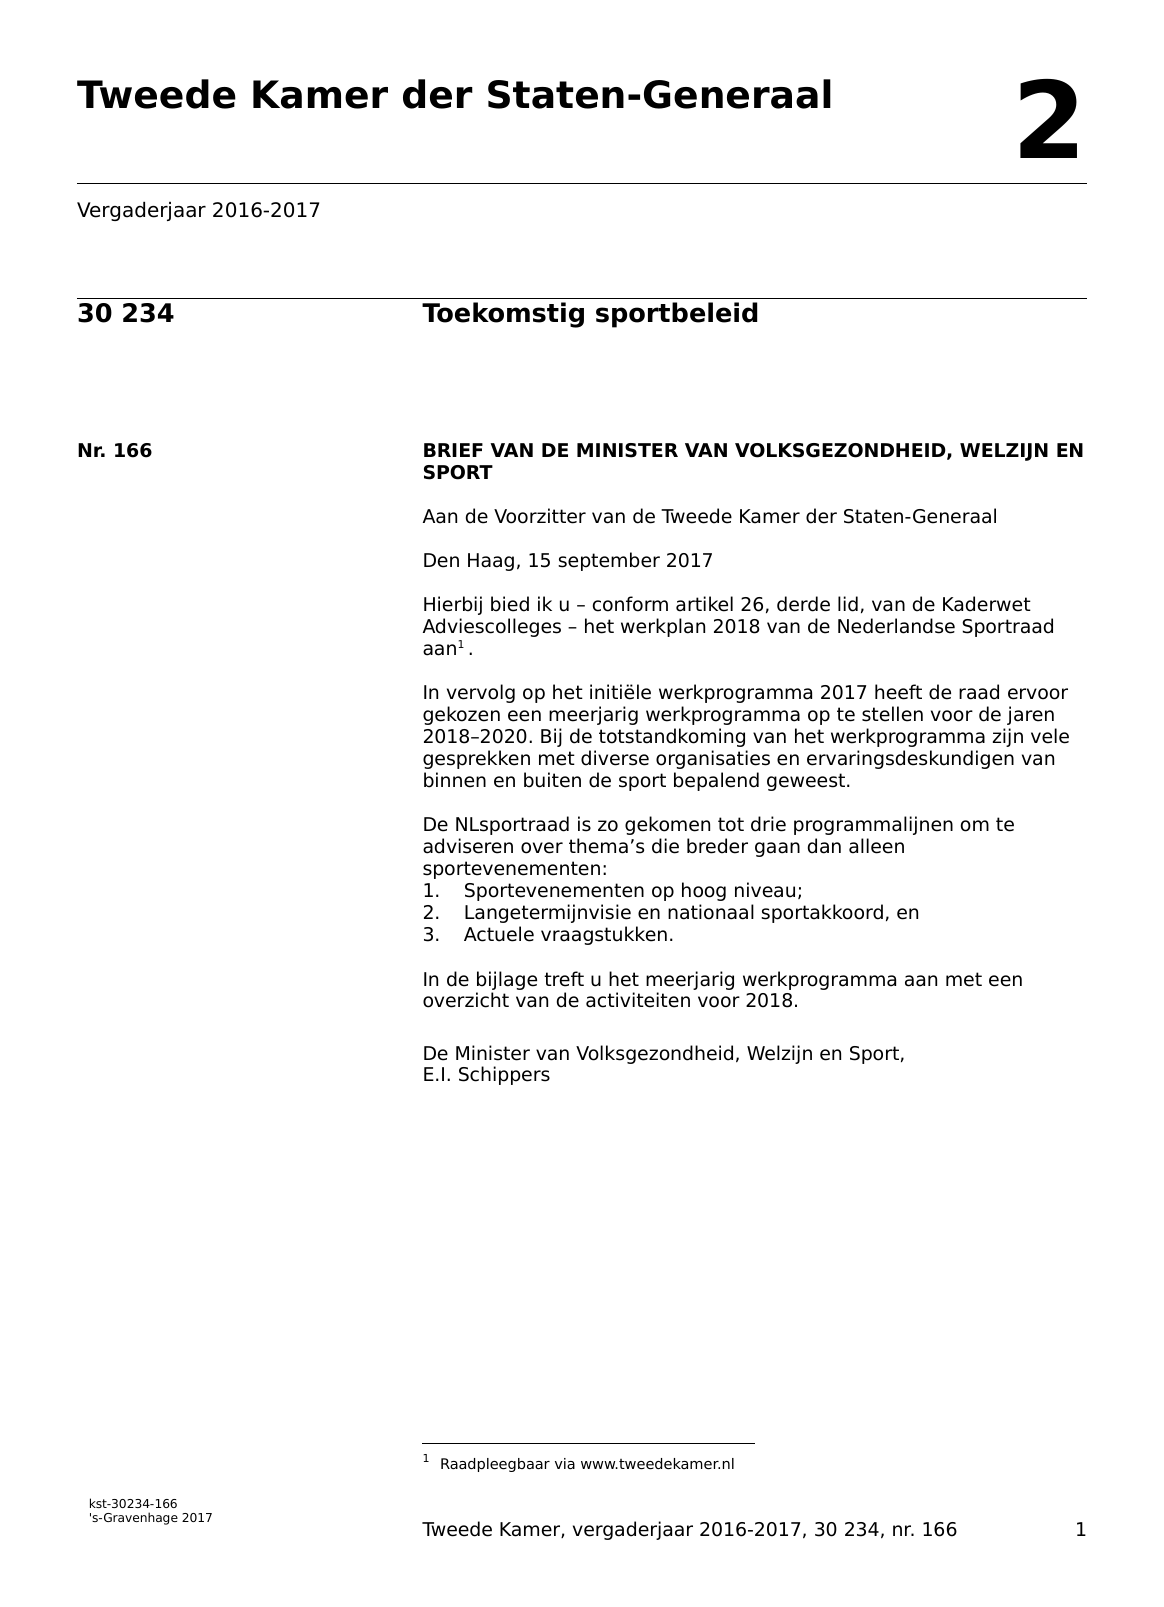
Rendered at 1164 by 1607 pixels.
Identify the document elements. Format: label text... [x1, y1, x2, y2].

table_header Tweede Kamer der Staten-Generaal [77, 59, 886, 183]
table_cell Vergaderjaar 2016-2017 [77, 184, 1087, 298]
text 2. Langetermijnvisie en nationaal sportakkoord, en [422, 902, 1087, 924]
subtitle Nr. 166 BRIEF VAN DE MINISTER VAN VOLKSGEZONDHEID, WELZIJN EN SPORT [77, 440, 1087, 484]
subtitle 30 234 Toekomstig sportbeleid [77, 299, 1087, 329]
text 's-Gravenhage 2017 [88, 1511, 323, 1525]
text De Minister van Volksgezondheid, Welzijn en Sport, E.I. Schippers [422, 1042, 1087, 1086]
text Hierbij bied ik u – conform artikel 26, derde lid, van de Kaderwet Adviescolleges – het werkplan 2018 van de Nederlandse Sportraad aan. [422, 594, 1087, 660]
text De NLsportraad is zo gekomen tot drie programmalijnen om te adviseren over thema’s die breder gaan dan alleen sportevenementen: [422, 814, 1087, 880]
text Den Haag, 15 september 2017 [422, 550, 1087, 572]
table_header 2 [886, 59, 1087, 183]
text kst-30234-166 [88, 1497, 323, 1511]
text In de bijlage treft u het meerjarig werkprogramma aan met een overzicht van de activiteiten voor 2018. [422, 968, 1087, 1012]
text In vervolg op het initiële werkprogramma 2017 heeft de raad ervoor gekozen een meerjarig werkprogramma op te stellen voor de jaren 2018–2020. Bij de totstandkoming van het werkprogramma zijn vele gesprekken met diverse organisaties en ervaringsdeskundigen van binnen en buiten de sport bepalend geweest. [422, 682, 1087, 792]
text Raadpleegbaar via www.tweedekamer.nl [422, 1452, 1087, 1474]
text 3. Actuele vraagstukken. [422, 924, 1087, 946]
text 1. Sportevenementen op hoog niveau; [422, 880, 1087, 902]
text Aan de Voorzitter van de Tweede Kamer der Staten-Generaal [422, 506, 1087, 528]
